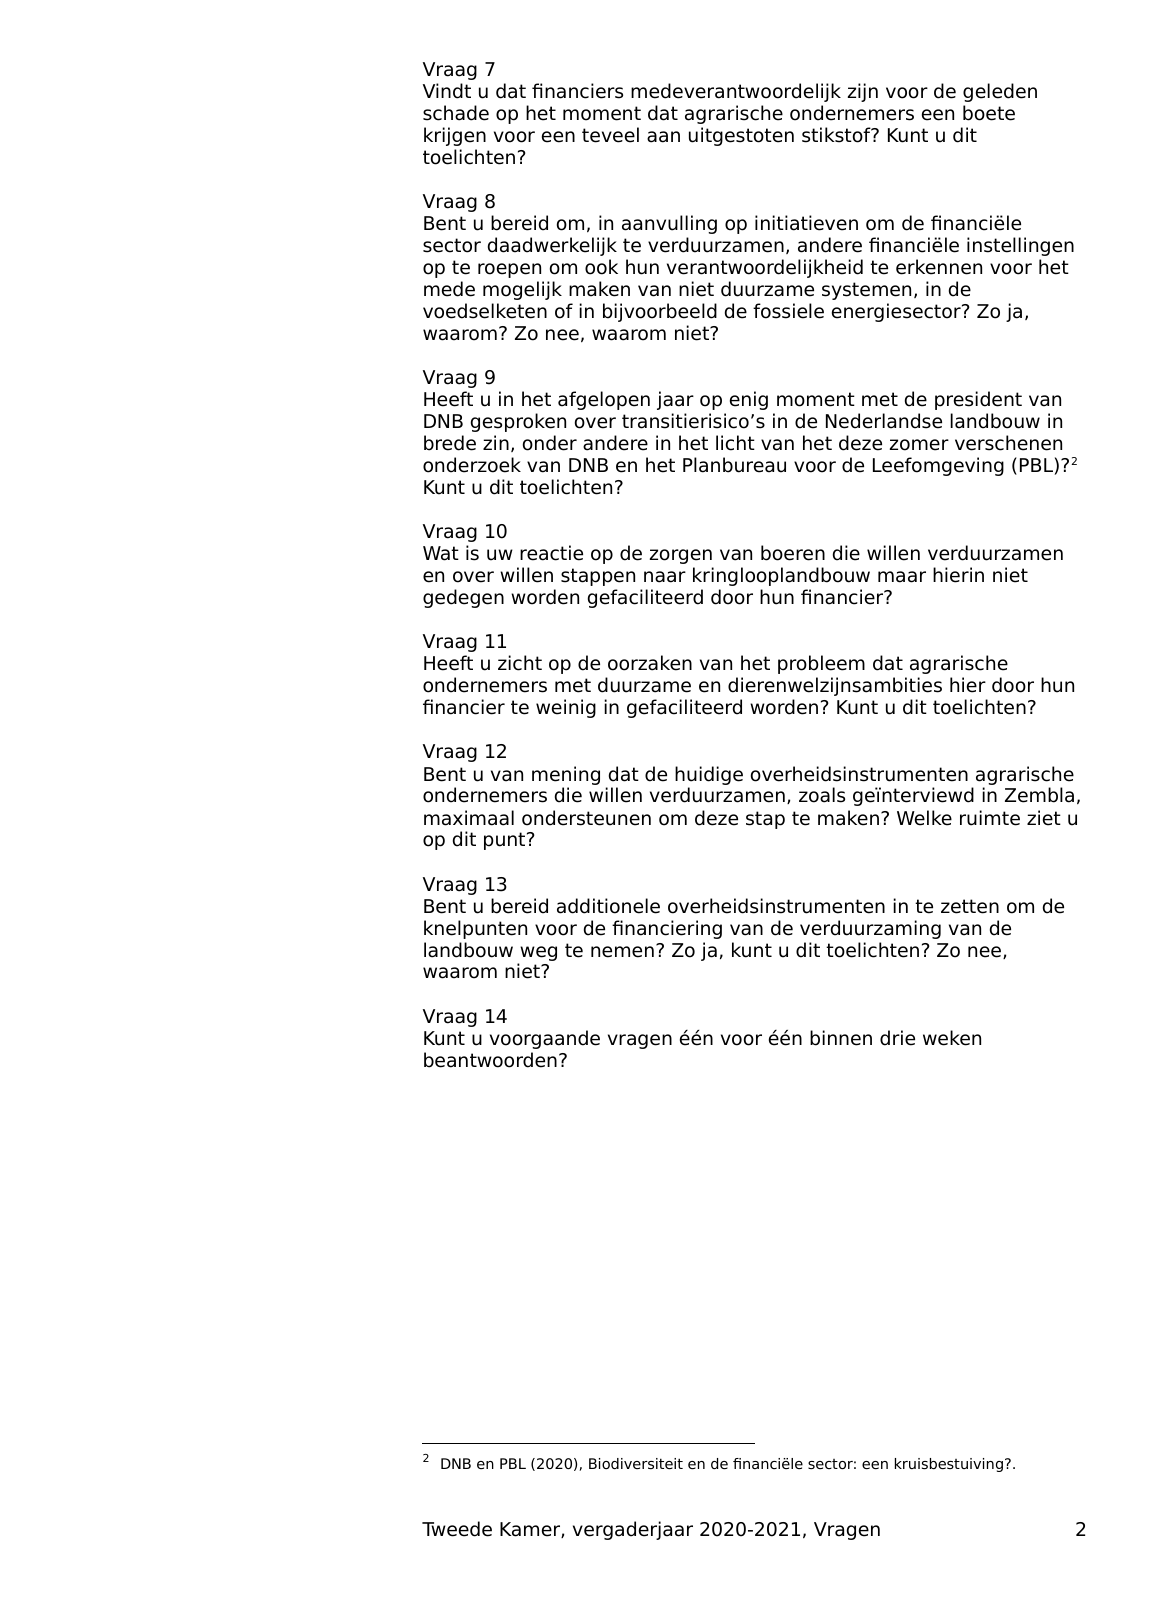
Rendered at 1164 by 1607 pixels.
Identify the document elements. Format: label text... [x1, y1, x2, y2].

text DNB en PBL (2020), Biodiversiteit en de financiële sector: een kruisbestuiving?. [422, 1452, 1087, 1474]
text Vraag 11 [422, 631, 1087, 653]
text Vraag 7 [422, 59, 1087, 81]
text Vraag 14 [422, 1006, 1087, 1028]
text Kunt u voorgaande vragen één voor één binnen drie weken beantwoorden? [422, 1028, 1087, 1072]
text Heeft u in het afgelopen jaar op enig moment met de president van DNB gesproken over transitierisico’s in de Nederlandse landbouw in brede zin, onder andere in het licht van het deze zomer verschenen onderzoek van DNB en het Planbureau voor de Leefomgeving (PBL)? Kunt u dit toelichten? [422, 389, 1087, 499]
text Vraag 9 [422, 367, 1087, 389]
text Vraag 8 [422, 191, 1087, 213]
text Vraag 13 [422, 873, 1087, 896]
text Heeft u zicht op de oorzaken van het probleem dat agrarische ondernemers met duurzame en dierenwelzijnsambities hier door hun financier te weinig in gefaciliteerd worden? Kunt u dit toelichten? [422, 653, 1087, 719]
text Bent u van mening dat de huidige overheidsinstrumenten agrarische ondernemers die willen verduurzamen, zoals geïnterviewd in Zembla, maximaal ondersteunen om deze stap te maken? Welke ruimte ziet u op dit punt? [422, 763, 1087, 851]
text Vindt u dat financiers medeverantwoordelijk zijn voor de geleden schade op het moment dat agrarische ondernemers een boete krijgen voor een teveel aan uitgestoten stikstof? Kunt u dit toelichten? [422, 81, 1087, 169]
text Bent u bereid om, in aanvulling op initiatieven om de financiële sector daadwerkelijk te verduurzamen, andere financiële instellingen op te roepen om ook hun verantwoordelijkheid te erkennen voor het mede mogelijk maken van niet duurzame systemen, in de voedselketen of in bijvoorbeeld de fossiele energiesector? Zo ja, waarom? Zo nee, waarom niet? [422, 213, 1087, 345]
text Wat is uw reactie op de zorgen van boeren die willen verduurzamen en over willen stappen naar kringlooplandbouw maar hierin niet gedegen worden gefaciliteerd door hun financier? [422, 543, 1087, 609]
text Vraag 10 [422, 521, 1087, 543]
text Vraag 12 [422, 741, 1087, 763]
text Bent u bereid additionele overheidsinstrumenten in te zetten om de knelpunten voor de financiering van de verduurzaming van de landbouw weg te nemen? Zo ja, kunt u dit toelichten? Zo nee, waarom niet? [422, 896, 1087, 983]
